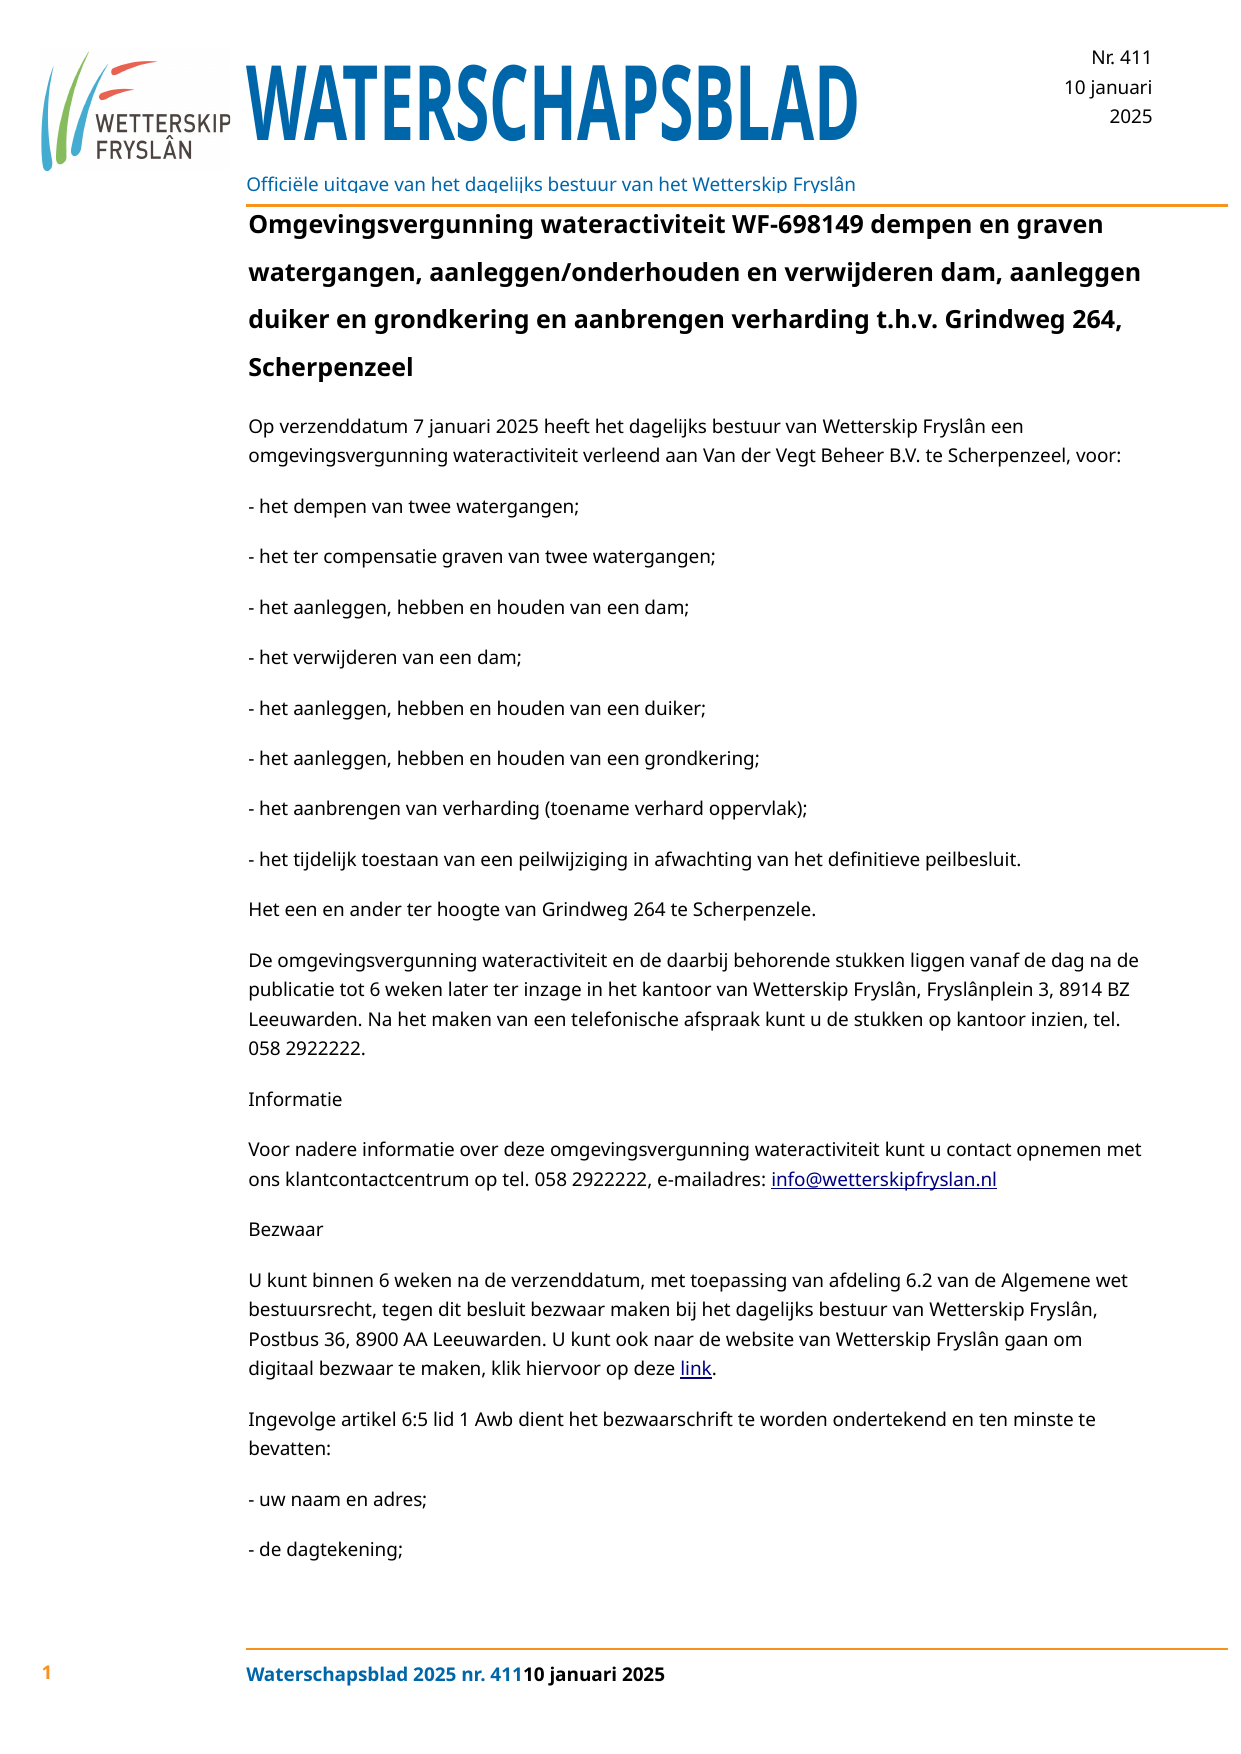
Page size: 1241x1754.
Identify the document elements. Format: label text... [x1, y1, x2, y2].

text - het aanleggen, hebben en houden van een dam; [248, 594, 1152, 620]
text - de dagtekening; [248, 1536, 1152, 1562]
picture [41, 47, 231, 172]
text Ingevolge artikel 6:5 lid 1 Awb dient het bezwaarschrift te worden ondertekend en ten minste te bevatten: [248, 1406, 1152, 1461]
text - het tijdelijk toestaan van een peilwijziging in afwachting van het definitieve peilbesluit. [248, 846, 1152, 872]
text Voor nadere informatie over deze omgevingsvergunning wateractiviteit kunt u contact opnemen met ons klantcontactcentrum op tel. 058 2922222, e-mailadres: info@wetterskipfryslan.nl [248, 1136, 1152, 1192]
text Omgevingsvergunning wateractiviteit WF-698149 dempen en graven watergangen, aanleggen/onderhouden en verwijderen dam, aanleggen duiker en grondkering en aanbrengen verharding t.h.v. Grindweg 264, Scherpenzeel [248, 207, 1152, 384]
text - het aanleggen, hebben en houden van een duiker; [248, 695, 1152, 721]
text Op verzenddatum 7 januari 2025 heeft het dagelijks bestuur van Wetterskip Fryslân een omgevingsvergunning wateractiviteit verleend aan Van der Vegt Beheer B.V. te Scherpenzeel, voor: [248, 413, 1152, 468]
text - het aanbrengen van verharding (toename verhard oppervlak); [248, 796, 1152, 821]
text - het ter compensatie graven van twee watergangen; [248, 543, 1152, 569]
text De omgevingsvergunning wateractiviteit en de daarbij behorende stukken liggen vanaf de dag na de publicatie tot 6 weken later ter inzage in het kantoor van Wetterskip Fryslân, Fryslânplein 3, 8914 BZ Leeuwarden. Na het maken van een telefonische afspraak kunt u de stukken op kantoor inzien, tel. 058 2922222. [248, 947, 1152, 1061]
text Bezwaar [248, 1216, 1152, 1242]
text Het een en ander ter hoogte van Grindweg 264 te Scherpenzele. [248, 896, 1152, 922]
text - uw naam en adres; [248, 1486, 1152, 1512]
text U kunt binnen 6 weken na de verzenddatum, met toepassing van afdeling 6.2 van de Algemene wet bestuursrecht, tegen dit besluit bezwaar maken bij het dagelijks bestuur van Wetterskip Fryslân, Postbus 36, 8900 AA Leeuwarden. U kunt ook naar de website van Wetterskip Fryslân gaan om digitaal bezwaar te maken, klik hiervoor op deze link. [248, 1267, 1152, 1381]
text - het dempen van twee watergangen; [248, 493, 1152, 519]
text - het aanleggen, hebben en houden van een grondkering; [248, 745, 1152, 771]
text Informatie [248, 1086, 1152, 1112]
text - het verwijderen van een dam; [248, 644, 1152, 670]
